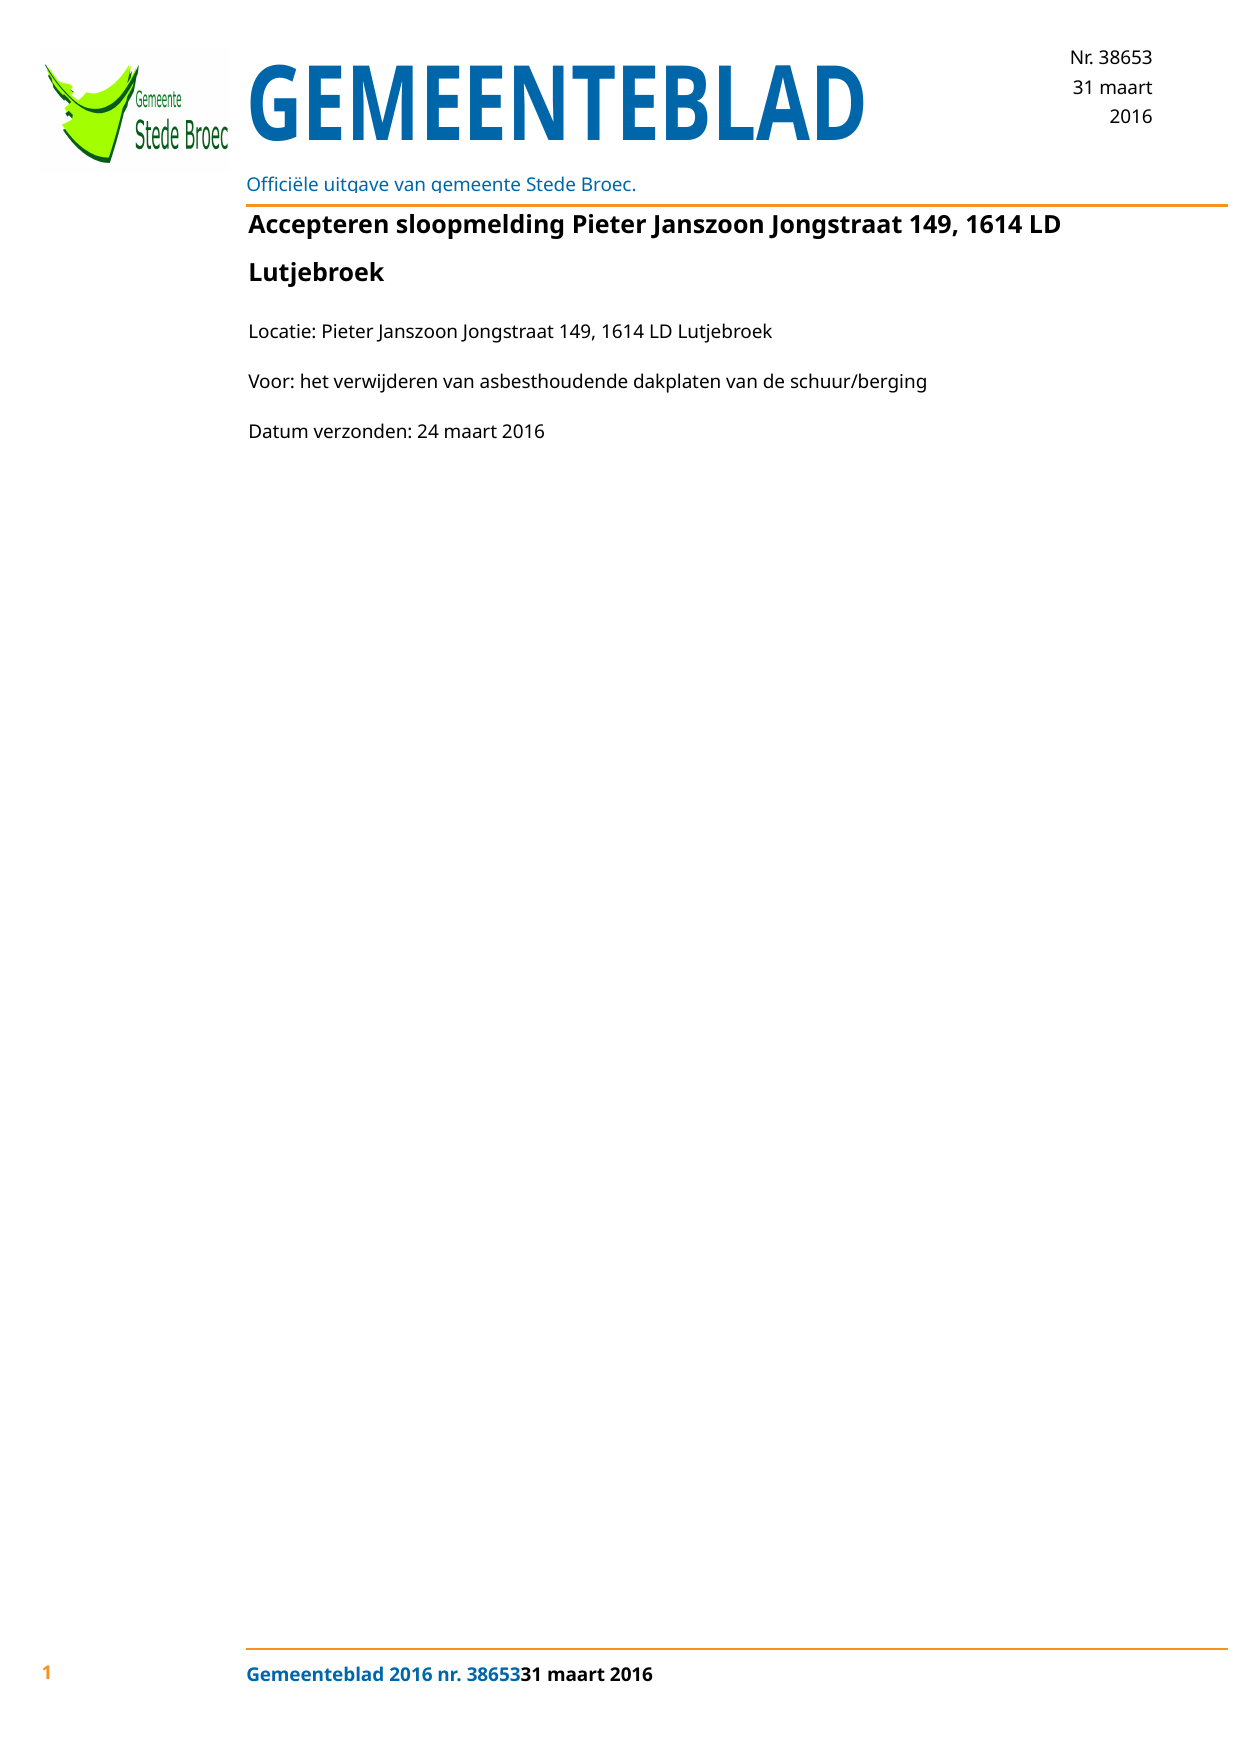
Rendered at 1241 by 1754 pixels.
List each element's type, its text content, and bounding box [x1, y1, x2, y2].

text Voor: het verwijderen van asbesthoudende dakplaten van de schuur/berging [248, 368, 1152, 394]
text Accepteren sloopmelding Pieter Janszoon Jongstraat 149, 1614 LD Lutjebroek [248, 207, 1152, 288]
text Locatie: Pieter Janszoon Jongstraat 149, 1614 LD Lutjebroek [248, 318, 1152, 344]
text Datum verzonden: 24 maart 2016 [248, 419, 1152, 444]
picture [41, 47, 231, 172]
